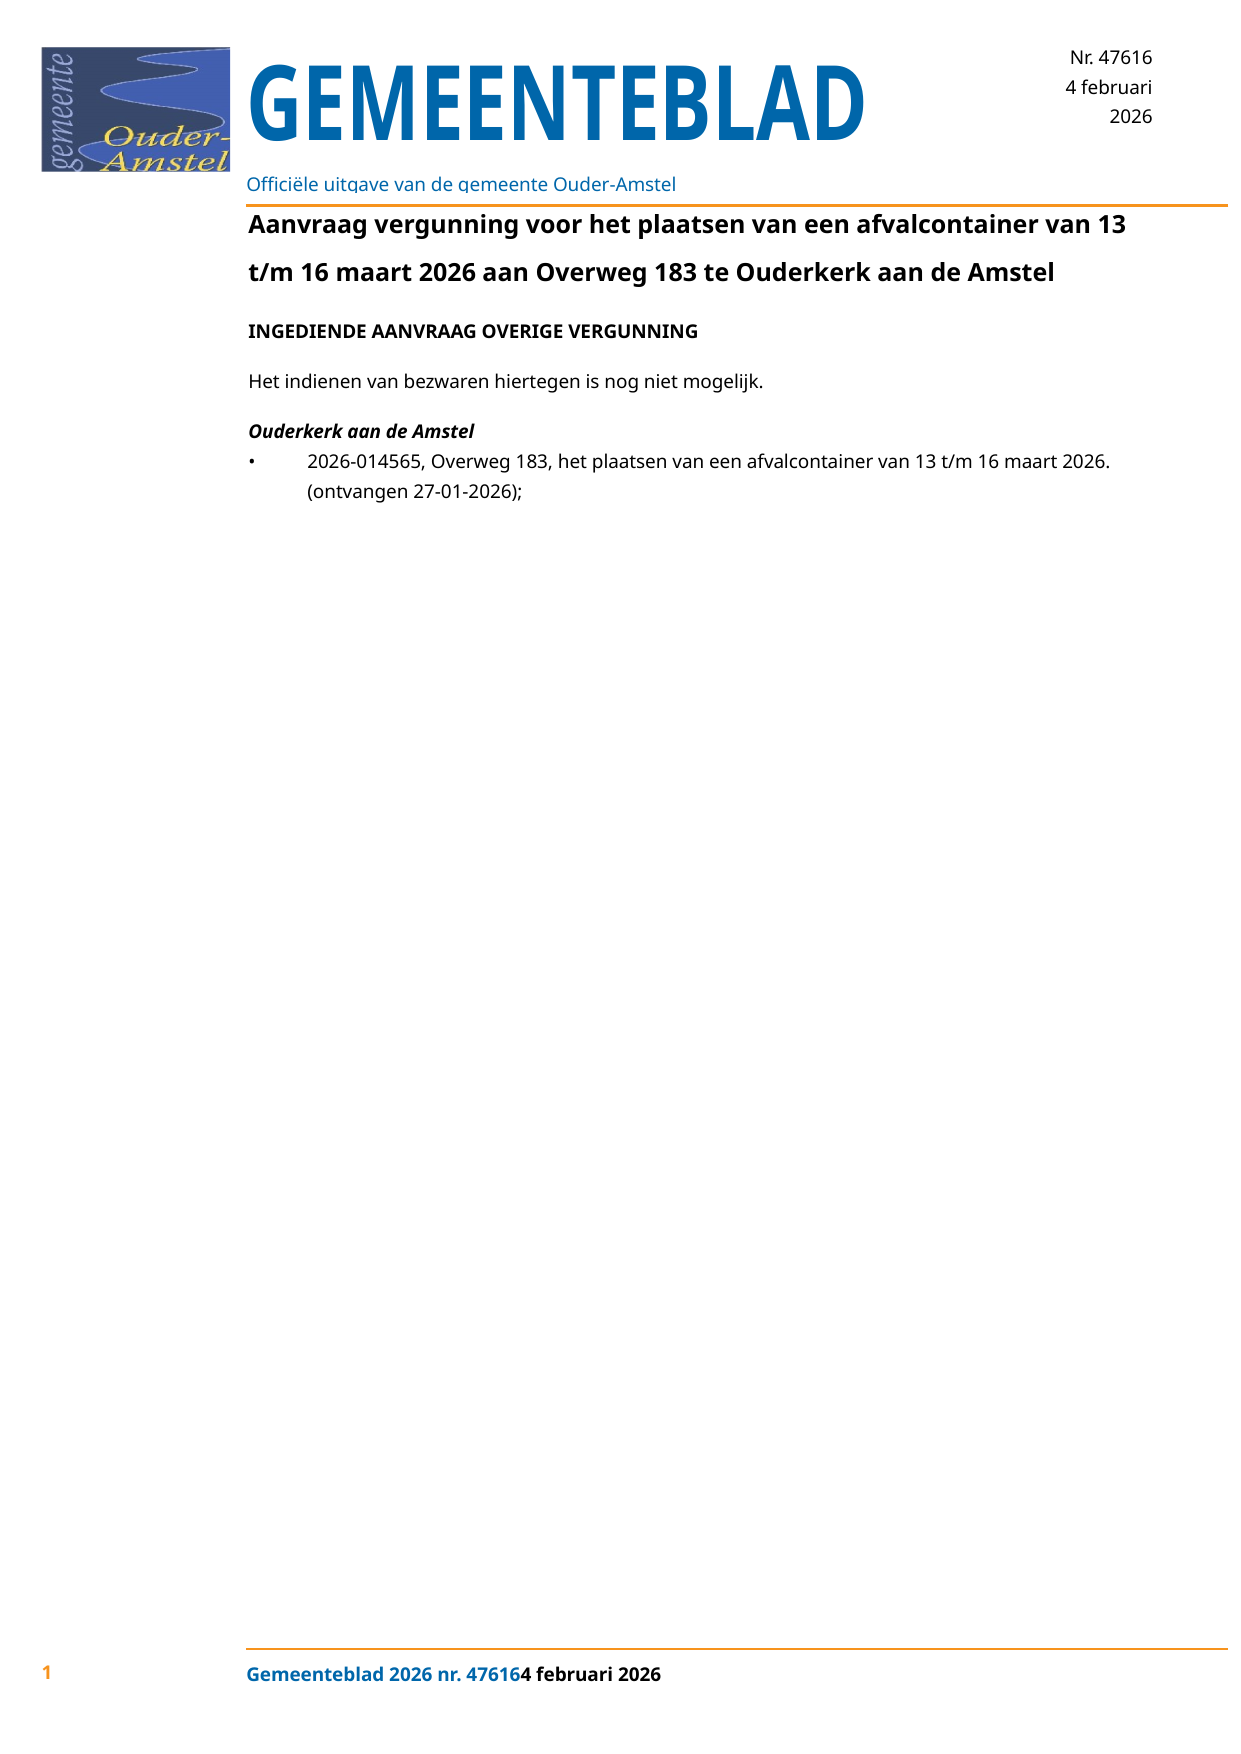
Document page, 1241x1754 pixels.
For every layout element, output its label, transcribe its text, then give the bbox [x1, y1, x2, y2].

text Aanvraag vergunning voor het plaatsen van een afvalcontainer van 13 t/m 16 maart 2026 aan Overweg 183 te Ouderkerk aan de Amstel [248, 207, 1152, 288]
text INGEDIENDE AANVRAAG OVERIGE VERGUNNING [248, 318, 1152, 344]
text Ouderkerk aan de Amstel [248, 419, 1152, 444]
list 2026-014565, Overweg 183, het plaatsen van een afvalcontainer van 13 t/m 16 maart 2026. (ontvangen 27-01-2026); [248, 448, 1152, 504]
picture [41, 47, 231, 172]
text Het indienen van bezwaren hiertegen is nog niet mogelijk. [248, 368, 1152, 394]
